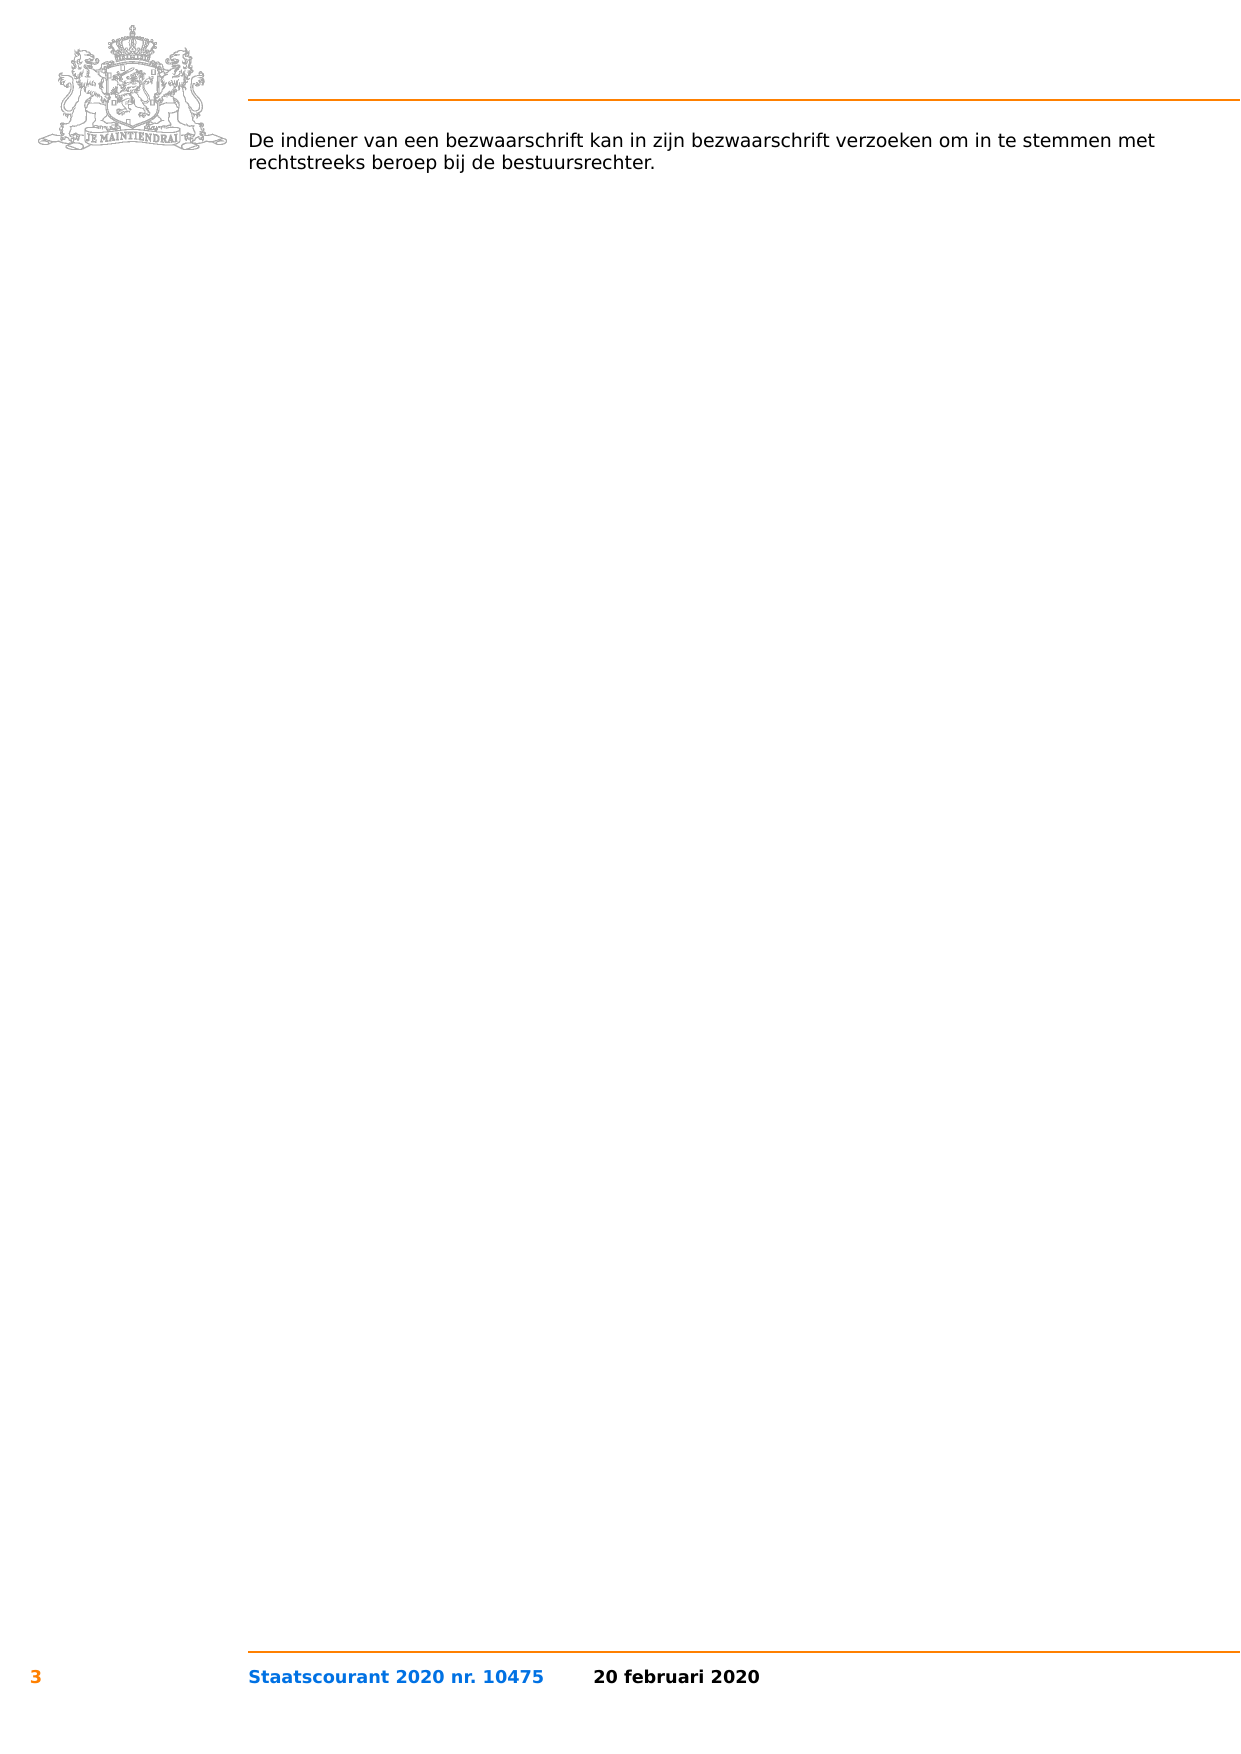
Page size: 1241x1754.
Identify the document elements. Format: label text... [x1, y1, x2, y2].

picture [38, 25, 227, 150]
text De indiener van een bezwaarschrift kan in zijn bezwaarschrift verzoeken om in te stemmen met rechtstreeks beroep bij de bestuursrechter. [248, 130, 1163, 174]
